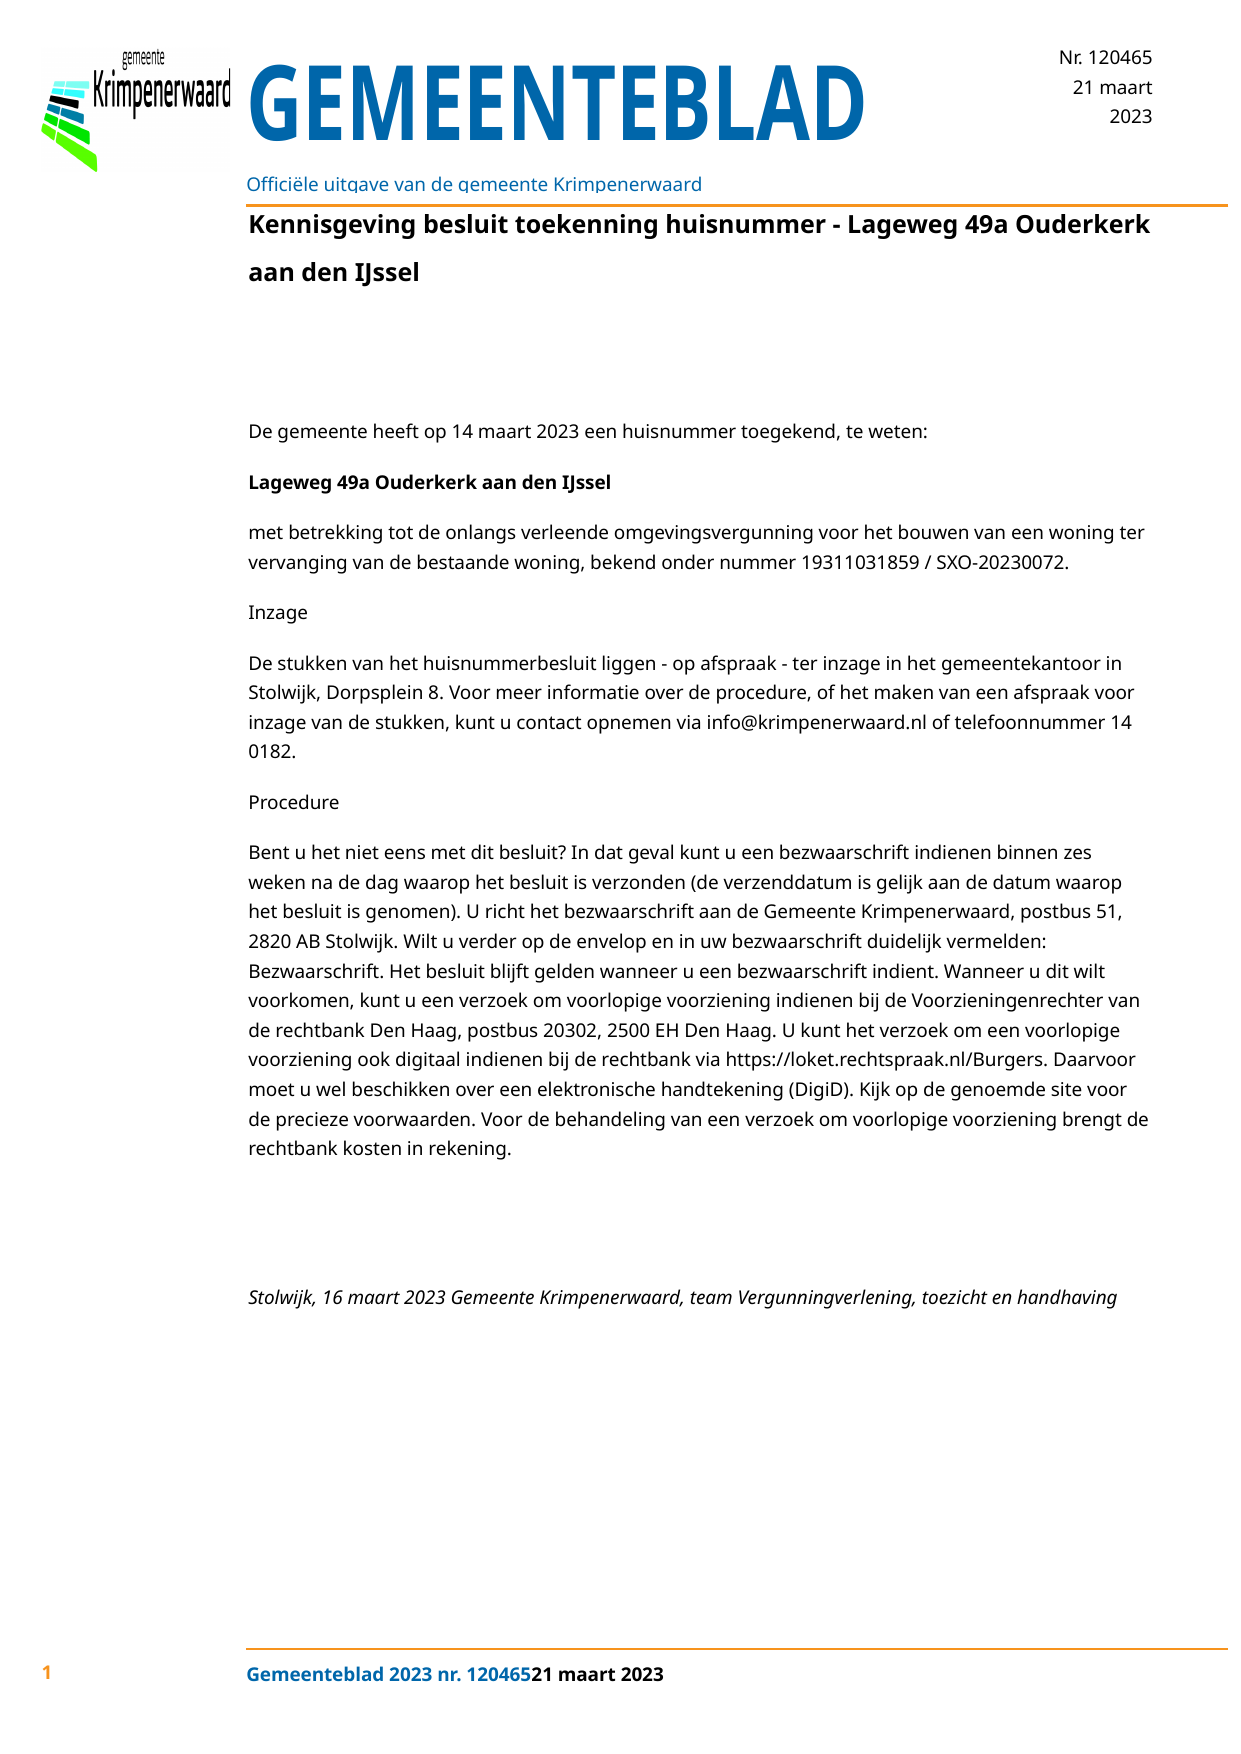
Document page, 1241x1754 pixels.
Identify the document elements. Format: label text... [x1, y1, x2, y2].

picture [41, 47, 231, 172]
text Bent u het niet eens met dit besluit? In dat geval kunt u een bezwaarschrift indienen binnen zes weken na de dag waarop het besluit is verzonden (de verzenddatum is gelijk aan de datum waarop het besluit is genomen). U richt het bezwaarschrift aan de Gemeente Krimpenerwaard, postbus 51, 2820 AB Stolwijk. Wilt u verder op de envelop en in uw bezwaarschrift duidelijk vermelden: Bezwaarschrift. Het besluit blijft gelden wanneer u een bezwaarschrift indient. Wanneer u dit wilt voorkomen, kunt u een verzoek om voorlopige voorziening indienen bij de Voorzieningenrechter van de rechtbank Den Haag, postbus 20302, 2500 EH Den Haag. U kunt het verzoek om een voorlopige voorziening ook digitaal indienen bij de rechtbank via https://loket.rechtspraak.nl/Burgers. Daarvoor moet u wel beschikken over een elektronische handtekening (DigiD). Kijk op de genoemde site voor de precieze voorwaarden. Voor de behandeling van een verzoek om voorlopige voorziening brengt de rechtbank kosten in rekening. [248, 839, 1152, 1161]
text Stolwijk, 16 maart 2023 Gemeente Krimpenerwaard, team Vergunningverlening, toezicht en handhaving [248, 1284, 1152, 1310]
text Procedure [248, 789, 1152, 815]
text De gemeente heeft op 14 maart 2023 een huisnummer toegekend, te weten: [248, 419, 1152, 444]
text Lageweg 49a Ouderkerk aan den IJssel [248, 469, 1152, 495]
text Kennisgeving besluit toekenning huisnummer - Lageweg 49a Ouderkerk aan den IJssel [248, 207, 1152, 288]
text met betrekking tot de onlangs verleende omgevingsvergunning voor het bouwen van een woning ter vervanging van de bestaande woning, bekend onder nummer 19311031859 / SXO-20230072. [248, 519, 1152, 575]
text De stukken van het huisnummerbesluit liggen - op afspraak - ter inzage in het gemeentekantoor in Stolwijk, Dorpsplein 8. Voor meer informatie over de procedure, of het maken van een afspraak voor inzage van de stukken, kunt u contact opnemen via info@krimpenerwaard.nl of telefoonnummer 14 0182. [248, 650, 1152, 764]
text Inzage [248, 599, 1152, 625]
